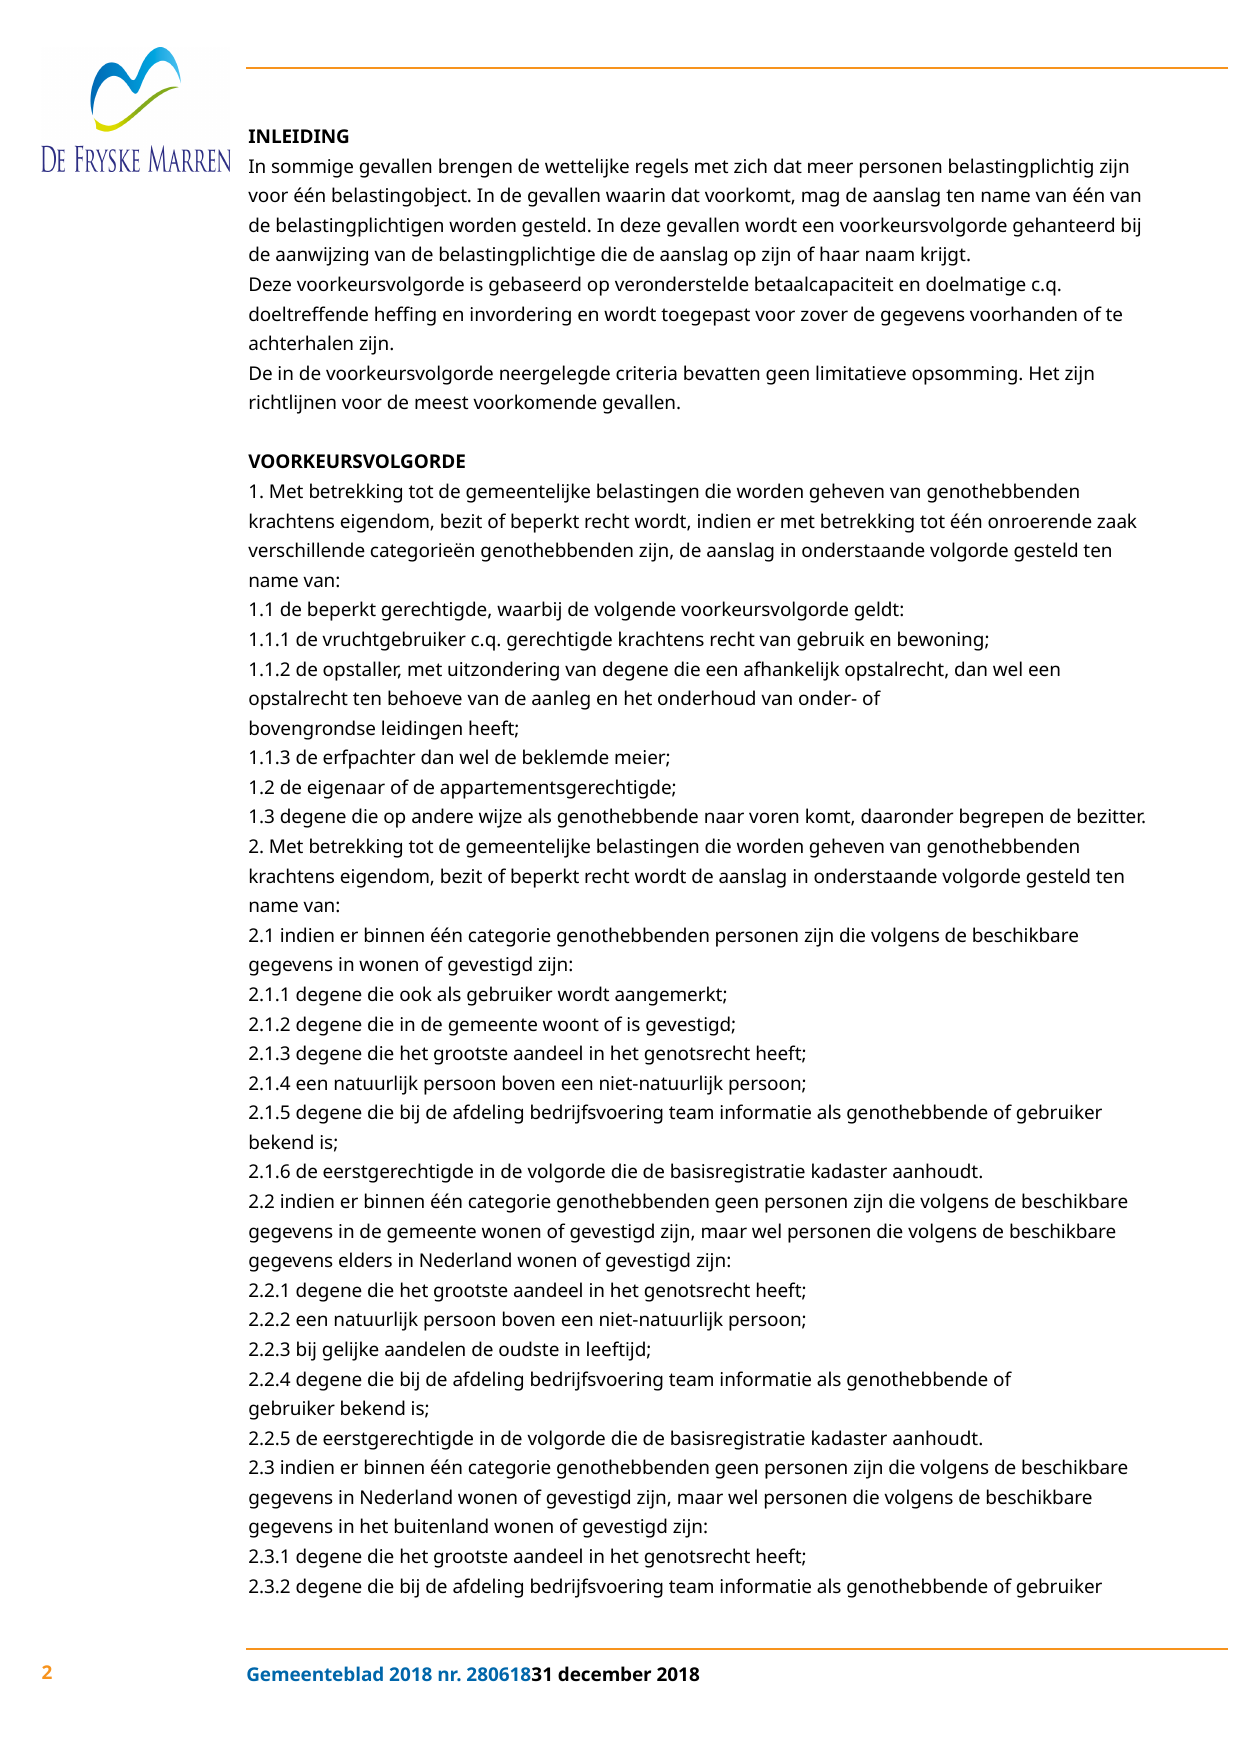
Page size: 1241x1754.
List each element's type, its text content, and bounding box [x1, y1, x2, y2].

text De in de voorkeursvolgorde neergelegde criteria bevatten geen limitatieve opsomming. Het zijn richtlijnen voor de meest voorkomende gevallen. [248, 360, 1152, 415]
text 2.1.6 de eerstgerechtigde in de volgorde die de basisregistratie kadaster aanhoudt. [248, 1159, 1152, 1184]
text 2.2.1 degene die het grootste aandeel in het genotsrecht heeft; [248, 1277, 1152, 1303]
text 1.1.1 de vruchtgebruiker c.q. gerechtigde krachtens recht van gebruik en bewoning; [248, 626, 1152, 652]
text 1. Met betrekking tot de gemeentelijke belastingen die worden geheven van genothebbenden krachtens eigendom, bezit of beperkt recht wordt, indien er met betrekking tot één onroerende zaak verschillende categorieën genothebbenden zijn, de aanslag in onderstaande volgorde gesteld ten name van: [248, 478, 1152, 593]
text 2. Met betrekking tot de gemeentelijke belastingen die worden geheven van genothebbenden krachtens eigendom, bezit of beperkt recht wordt de aanslag in onderstaande volgorde gesteld ten name van: [248, 833, 1152, 918]
text Deze voorkeursvolgorde is gebaseerd op veronderstelde betaalcapaciteit en doelmatige c.q. doeltreffende heffing en invordering en wordt toegepast voor zover de gegevens voorhanden of te achterhalen zijn. [248, 271, 1152, 356]
text 2.1 indien er binnen één categorie genothebbenden personen zijn die volgens de beschikbare gegevens in wonen of gevestigd zijn: [248, 922, 1152, 977]
text In sommige gevallen brengen de wettelijke regels met zich dat meer personen belastingplichtig zijn voor één belastingobject. In de gevallen waarin dat voorkomt, mag de aanslag ten name van één van de belastingplichtigen worden gesteld. In deze gevallen wordt een voorkeursvolgorde gehanteerd bij de aanwijzing van de belastingplichtige die de aanslag op zijn of haar naam krijgt. [248, 153, 1152, 267]
text bovengrondse leidingen heeft; [248, 715, 1152, 741]
text 2.3 indien er binnen één categorie genothebbenden geen personen zijn die volgens de beschikbare gegevens in Nederland wonen of gevestigd zijn, maar wel personen die volgens de beschikbare gegevens in het buitenland wonen of gevestigd zijn: [248, 1454, 1152, 1539]
text 2.2.3 bij gelijke aandelen de oudste in leeftijd; [248, 1336, 1152, 1362]
text 2.2.5 de eerstgerechtigde in de volgorde die de basisregistratie kadaster aanhoudt. [248, 1425, 1152, 1451]
text 2.2 indien er binnen één categorie genothebbenden geen personen zijn die volgens de beschikbare gegevens in de gemeente wonen of gevestigd zijn, maar wel personen die volgens de beschikbare gegevens elders in Nederland wonen of gevestigd zijn: [248, 1188, 1152, 1273]
text 1.1.3 de erfpachter dan wel de beklemde meier; [248, 744, 1152, 770]
text 2.3.1 degene die het grootste aandeel in het genotsrecht heeft; [248, 1543, 1152, 1569]
text 2.2.2 een natuurlijk persoon boven een niet-natuurlijk persoon; [248, 1307, 1152, 1332]
text 2.1.2 degene die in de gemeente woont of is gevestigd; [248, 1011, 1152, 1036]
text 2.2.4 degene die bij de afdeling bedrijfsvoering team informatie als genothebbende of [248, 1366, 1152, 1391]
text VOORKEURSVOLGORDE [248, 449, 1152, 474]
text INLEIDING [248, 123, 1152, 149]
text 2.1.5 degene die bij de afdeling bedrijfsvoering team informatie als genothebbende of gebruiker bekend is; [248, 1099, 1152, 1155]
text gebruiker bekend is; [248, 1395, 1152, 1421]
text 2.1.3 degene die het grootste aandeel in het genotsrecht heeft; [248, 1040, 1152, 1066]
picture [41, 47, 231, 172]
text 2.1.4 een natuurlijk persoon boven een niet-natuurlijk persoon; [248, 1070, 1152, 1096]
text 2.1.1 degene die ook als gebruiker wordt aangemerkt; [248, 981, 1152, 1007]
text 2.3.2 degene die bij de afdeling bedrijfsvoering team informatie als genothebbende of gebruiker [248, 1573, 1152, 1598]
text 1.1 de beperkt gerechtigde, waarbij de volgende voorkeursvolgorde geldt: [248, 597, 1152, 622]
text 1.3 degene die op andere wijze als genothebbende naar voren komt, daaronder begrepen de bezitter. [248, 804, 1152, 829]
text 1.2 de eigenaar of de appartementsgerechtigde; [248, 774, 1152, 800]
text 1.1.2 de opstaller, met uitzondering van degene die een afhankelijk opstalrecht, dan wel een opstalrecht ten behoeve van de aanleg en het onderhoud van onder- of [248, 656, 1152, 711]
